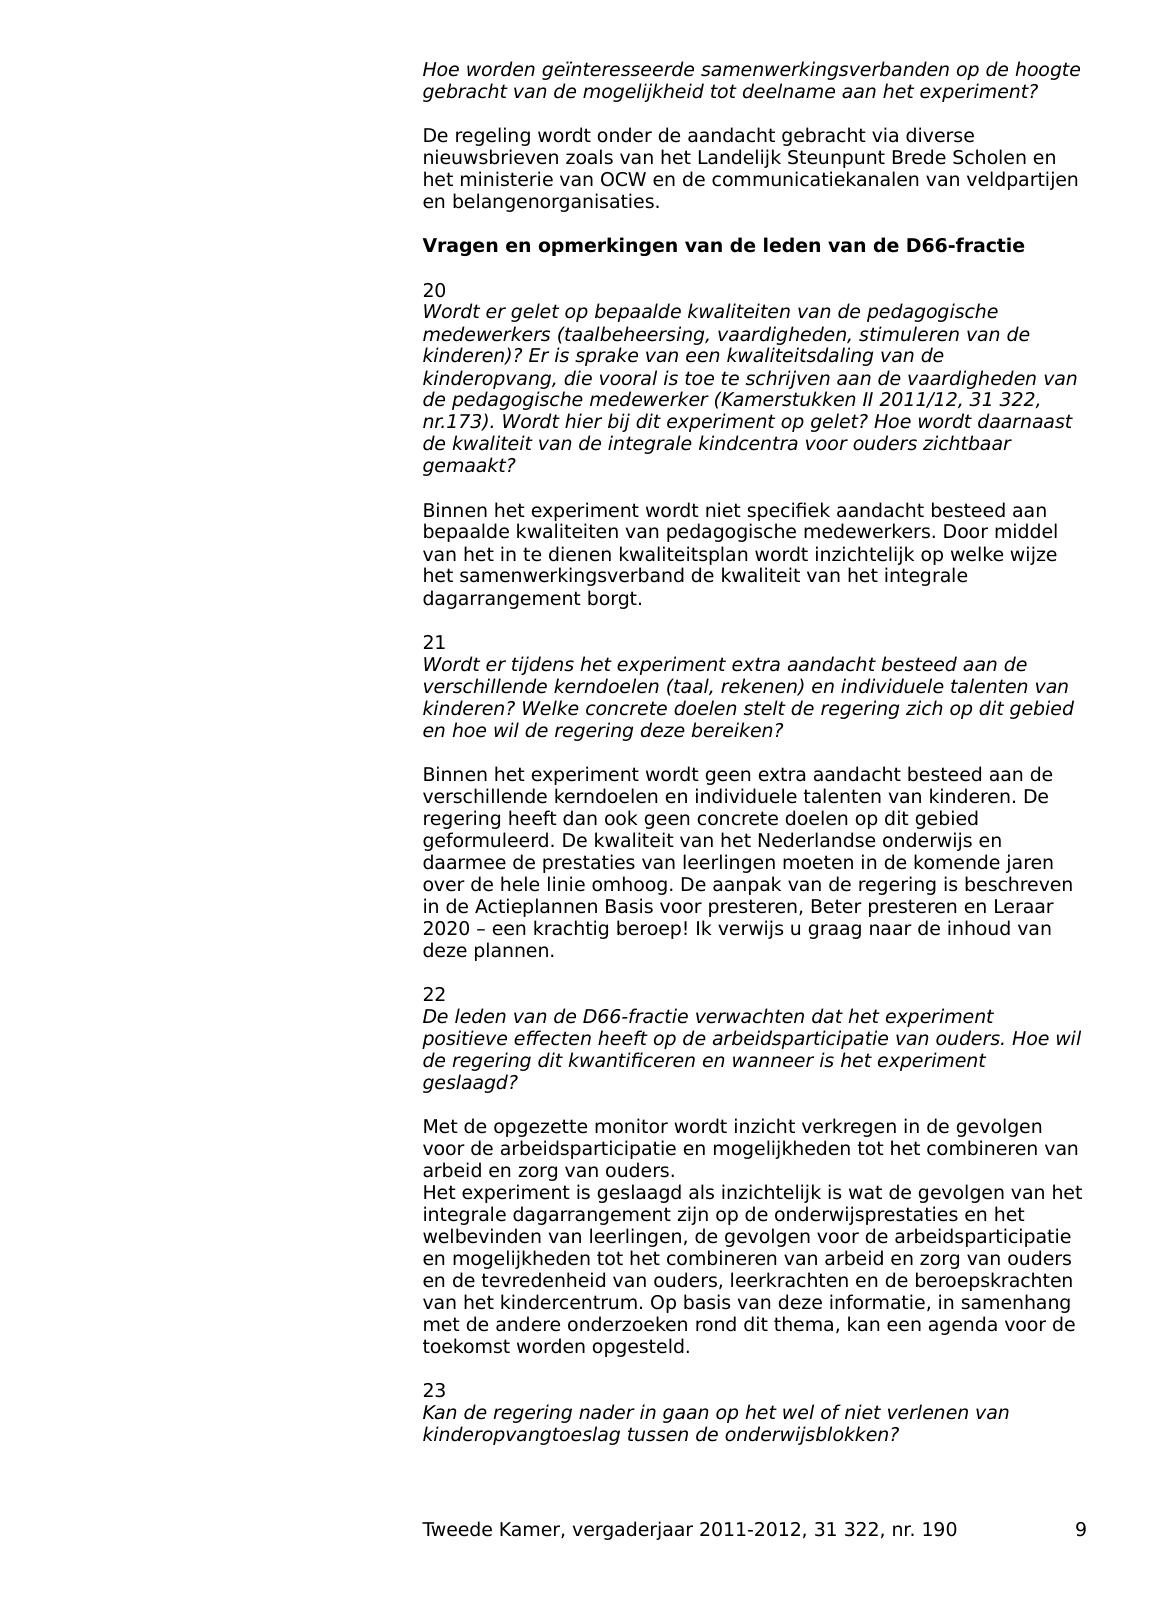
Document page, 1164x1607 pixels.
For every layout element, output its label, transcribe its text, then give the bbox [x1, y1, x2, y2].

text Met de opgezette monitor wordt inzicht verkregen in de gevolgen voor de arbeidsparticipatie en mogelijkheden tot het combineren van arbeid en zorg van ouders. [422, 1116, 1087, 1182]
text 22 [422, 984, 1087, 1006]
text De leden van de D66-fractie verwachten dat het experiment positieve effecten heeft op de arbeidsparticipatie van ouders. Hoe wil de regering dit kwantificeren en wanneer is het experiment geslaagd? [422, 1006, 1087, 1093]
text Wordt er gelet op bepaalde kwaliteiten van de pedagogische medewerkers (taalbeheersing, vaardigheden, stimuleren van de kinderen)? Er is sprake van een kwaliteitsdaling van de kinderopvang, die vooral is toe te schrijven aan de vaardigheden van de pedagogische medewerker (Kamerstukken II 2011/12, 31 322, nr.173). Wordt hier bij dit experiment op gelet? Hoe wordt daarnaast de kwaliteit van de integrale kindcentra voor ouders zichtbaar gemaakt? [422, 301, 1087, 477]
text 20 [422, 279, 1087, 301]
text Kan de regering nader in gaan op het wel of niet verlenen van kinderopvangtoeslag tussen de onderwijsblokken? [422, 1402, 1087, 1446]
text Binnen het experiment wordt niet specifiek aandacht besteed aan bepaalde kwaliteiten van pedagogische medewerkers. Door middel van het in te dienen kwaliteitsplan wordt inzichtelijk op welke wijze het samenwerkingsverband de kwaliteit van het integrale dagarrangement borgt. [422, 499, 1087, 609]
subtitle Vragen en opmerkingen van de leden van de D66-fractie [422, 235, 1087, 257]
text Hoe worden geïnteresseerde samenwerkingsverbanden op de hoogte gebracht van de mogelijkheid tot deelname aan het experiment? [422, 59, 1087, 103]
text Wordt er tijdens het experiment extra aandacht besteed aan de verschillende kerndoelen (taal, rekenen) en individuele talenten van kinderen? Welke concrete doelen stelt de regering zich op dit gebied en hoe wil de regering deze bereiken? [422, 653, 1087, 741]
text Binnen het experiment wordt geen extra aandacht besteed aan de verschillende kerndoelen en individuele talenten van kinderen. De regering heeft dan ook geen concrete doelen op dit gebied geformuleerd. De kwaliteit van het Nederlandse onderwijs en daarmee de prestaties van leerlingen moeten in de komende jaren over de hele linie omhoog. De aanpak van de regering is beschreven in de Actieplannen Basis voor presteren, Beter presteren en Leraar 2020 – een krachtig beroep! Ik verwijs u graag naar de inhoud van deze plannen. [422, 764, 1087, 961]
text De regeling wordt onder de aandacht gebracht via diverse nieuwsbrieven zoals van het Landelijk Steunpunt Brede Scholen en het ministerie van OCW en de communicatiekanalen van veldpartijen en belangenorganisaties. [422, 125, 1087, 213]
text 23 [422, 1380, 1087, 1402]
text 21 [422, 632, 1087, 653]
text Het experiment is geslaagd als inzichtelijk is wat de gevolgen van het integrale dagarrangement zijn op de onderwijsprestaties en het welbevinden van leerlingen, de gevolgen voor de arbeidsparticipatie en mogelijkheden tot het combineren van arbeid en zorg van ouders en de tevredenheid van ouders, leerkrachten en de beroepskrachten van het kindercentrum. Op basis van deze informatie, in samenhang met de andere onderzoeken rond dit thema, kan een agenda voor de toekomst worden opgesteld. [422, 1182, 1087, 1357]
